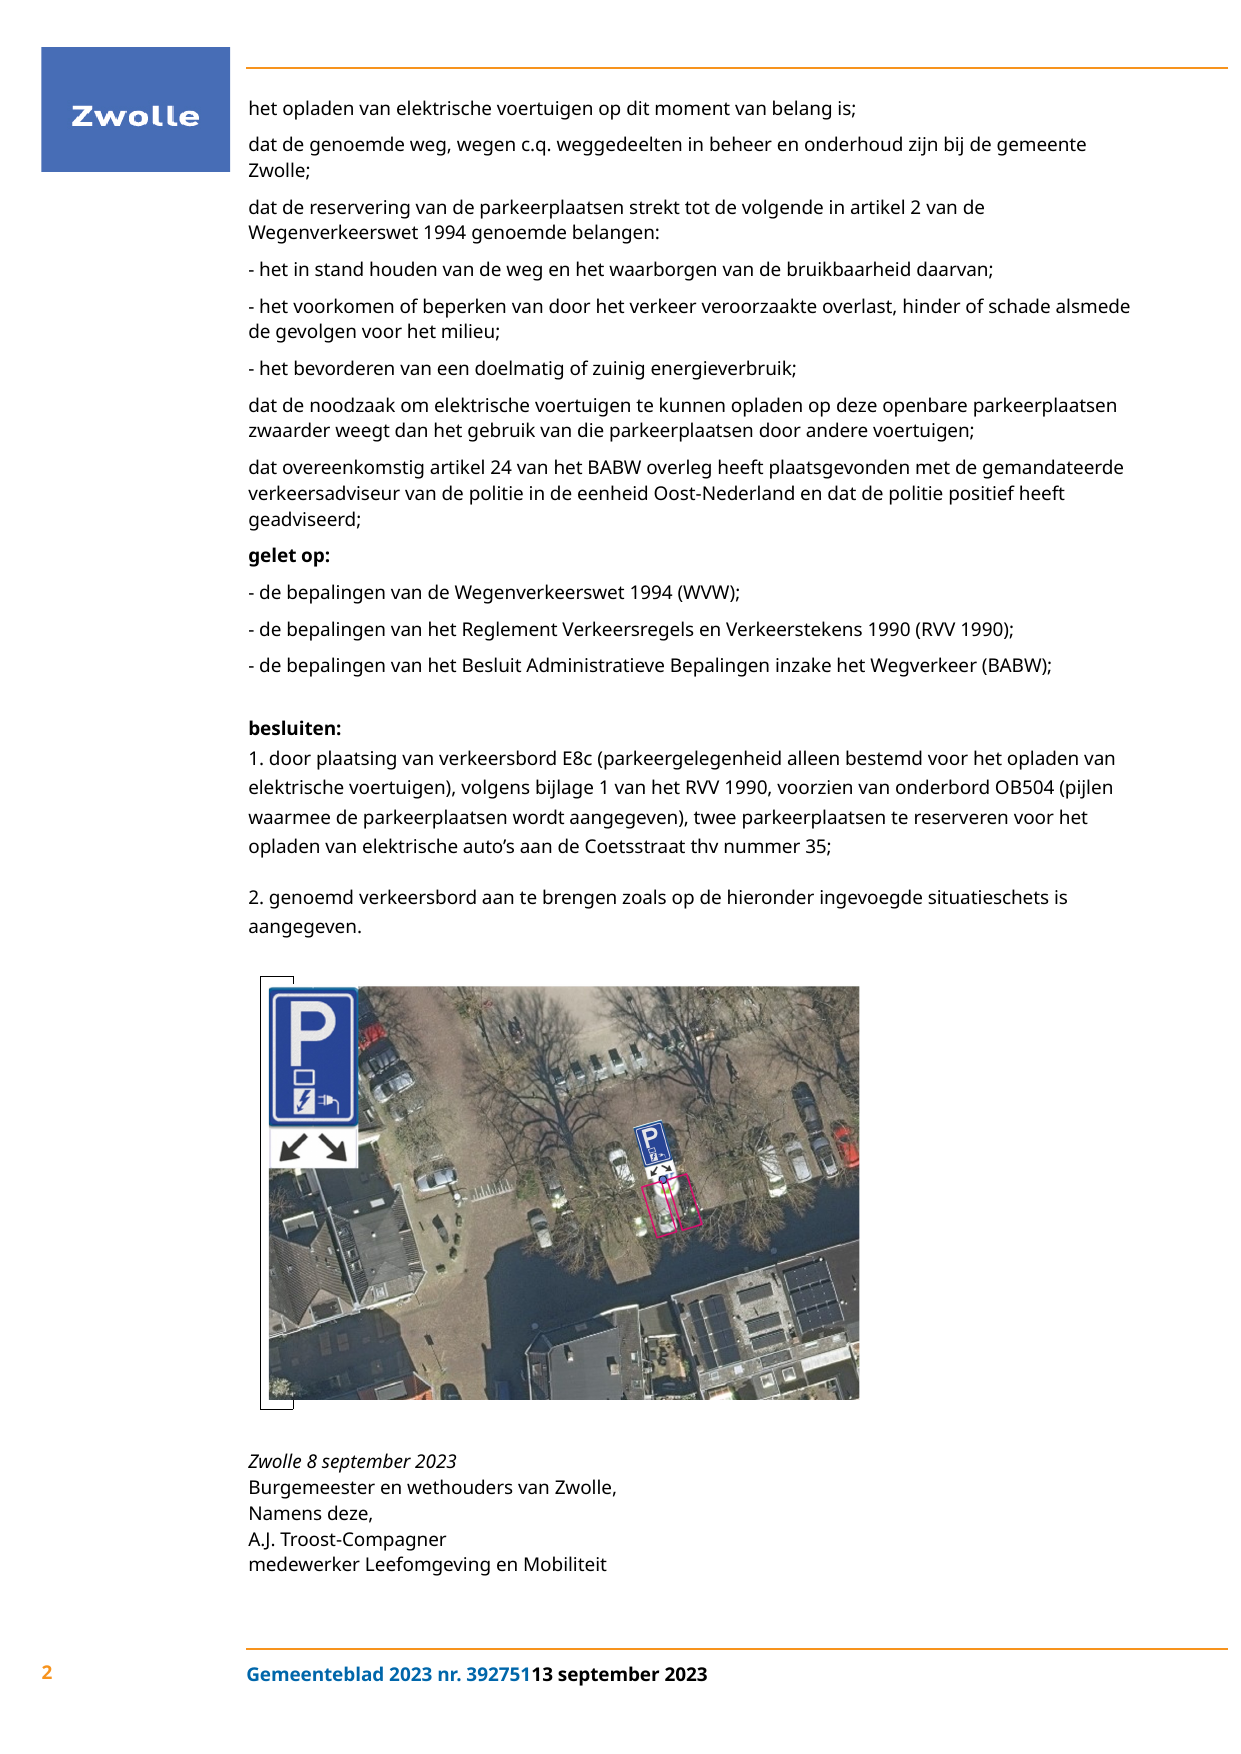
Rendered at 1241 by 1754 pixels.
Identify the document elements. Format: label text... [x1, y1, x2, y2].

text medewerker Leefomgeving en Mobiliteit [248, 1551, 1152, 1577]
text Zwolle 8 september 2023 [248, 1448, 1152, 1474]
text dat de genoemde weg, wegen c.q. weggedeelten in beheer en onderhoud zijn bij de gemeente Zwolle; [248, 131, 1152, 183]
text 1. door plaatsing van verkeersbord E8c (parkeergelegenheid alleen bestemd voor het opladen van elektrische voertuigen), volgens bijlage 1 van het RVV 1990, voorzien van onderbord OB504 (pijlen waarmee de parkeerplaatsen wordt aangegeven), twee parkeerplaatsen te reserveren voor het opladen van elektrische auto’s aan de Coetsstraat thv nummer 35; [248, 745, 1152, 859]
text 2. genoemd verkeersbord aan te brengen zoals op de hieronder ingevoegde situatieschets is aangegeven. [248, 884, 1152, 939]
text dat overeenkomstig artikel 24 van het BABW overleg heeft plaatsgevonden met de gemandateerde verkeersadviseur van de politie in de eenheid Oost-Nederland en dat de politie positief heeft geadviseerd; [248, 454, 1152, 532]
text - de bepalingen van de Wegenverkeerswet 1994 (WVW); [248, 579, 1152, 605]
text - de bepalingen van het Besluit Administratieve Bepalingen inzake het Wegverkeer (BABW); [248, 652, 1152, 678]
text besluiten: [248, 715, 1152, 741]
text dat de noodzaak om elektrische voertuigen te kunnen opladen op deze openbare parkeerplaatsen zwaarder weegt dan het gebruik van die parkeerplaatsen door andere voertuigen; [248, 392, 1152, 443]
text A.J. Troost-Compagner [248, 1526, 1152, 1551]
text dat de reservering van de parkeerplaatsen strekt tot de volgende in artikel 2 van de Wegenverkeerswet 1994 genoemde belangen: [248, 194, 1152, 245]
text gelet op: [248, 542, 1152, 568]
text Namens deze, [248, 1500, 1152, 1526]
picture [41, 47, 231, 172]
text Burgemeester en wethouders van Zwolle, [248, 1474, 1152, 1500]
text - de bepalingen van het Reglement Verkeersregels en Verkeerstekens 1990 (RVV 1990); [248, 616, 1152, 642]
picture [268, 984, 860, 1400]
text - het in stand houden van de weg en het waarborgen van de bruikbaarheid daarvan; [248, 256, 1152, 282]
text het opladen van elektrische voertuigen op dit moment van belang is; [248, 95, 1152, 121]
text - het bevorderen van een doelmatig of zuinig energieverbruik; [248, 355, 1152, 381]
text - het voorkomen of beperken van door het verkeer veroorzaakte overlast, hinder of schade alsmede de gevolgen voor het milieu; [248, 293, 1152, 344]
